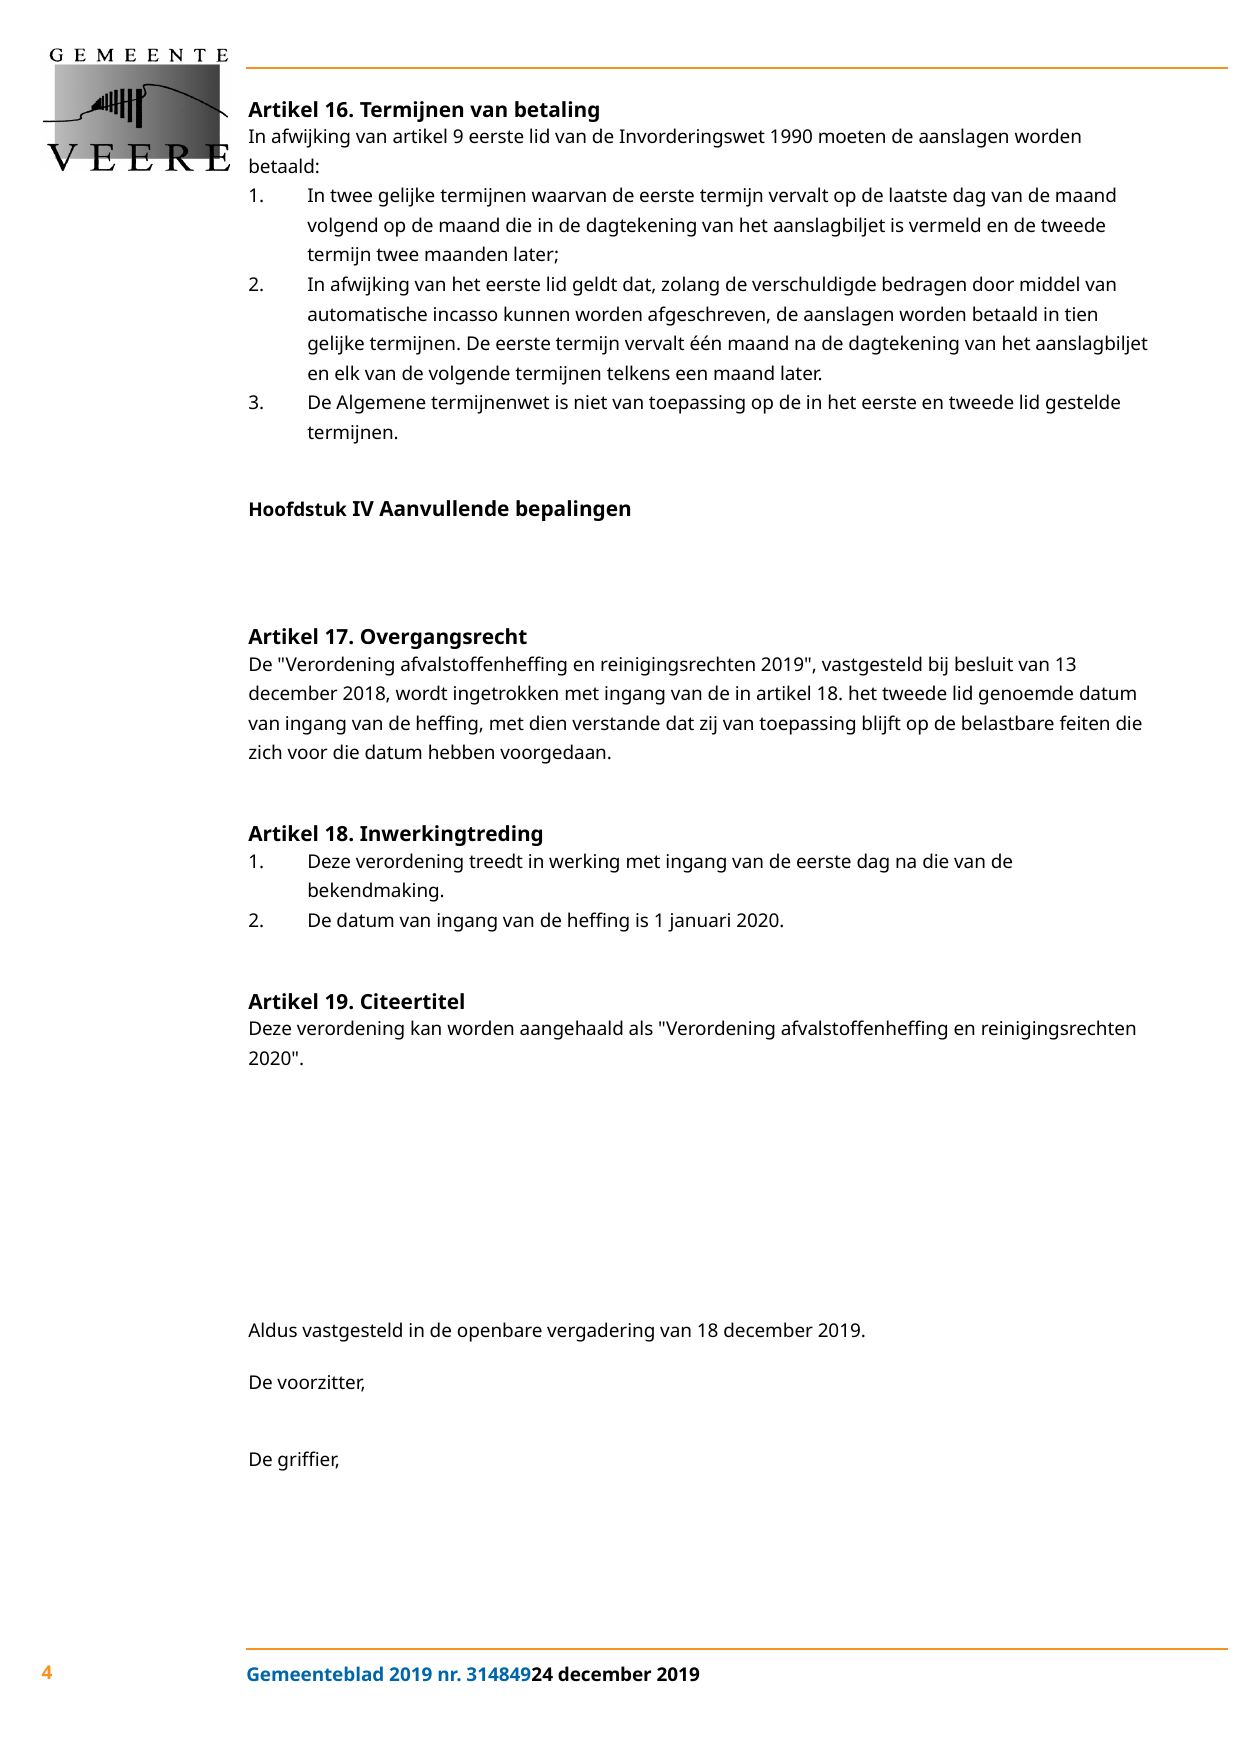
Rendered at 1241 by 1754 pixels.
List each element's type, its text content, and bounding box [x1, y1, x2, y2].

list De Algemene termijnenwet is niet van toepassing op de in het eerste en tweede lid gestelde termijnen. [248, 389, 1152, 445]
list Deze verordening treedt in werking met ingang van de eerste dag na die van de bekendmaking. [248, 848, 1152, 903]
text Deze verordening kan worden aangehaald als "Verordening afvalstoffenheffing en reinigingsrechten 2020". [248, 1016, 1152, 1071]
text De voorzitter, [248, 1369, 1152, 1395]
text Artikel 18. Inwerkingtreding [248, 819, 1152, 848]
list De datum van ingang van de heffing is 1 januari 2020. [248, 907, 1152, 933]
picture [41, 47, 231, 172]
text In afwijking van artikel 9 eerste lid van de Invorderingswet 1990 moeten de aanslagen worden betaald: [248, 123, 1152, 178]
text Aldus vastgesteld in de openbare vergadering van 18 december 2019. [248, 1318, 1152, 1343]
list In twee gelijke termijnen waarvan de eerste termijn vervalt op de laatste dag van de maand volgend op de maand die in de dagtekening van het aanslagbiljet is vermeld en de tweede termijn twee maanden later; [248, 182, 1152, 267]
text De "Verordening afvalstoffenheffing en reinigingsrechten 2019", vastgesteld bij besluit van 13 december 2018, wordt ingetrokken met ingang van de in artikel 18. het tweede lid genoemde datum van ingang van de heffing, met dien verstande dat zij van toepassing blijft op de belastbare feiten die zich voor die datum hebben voorgedaan. [248, 651, 1152, 765]
text Hoofdstuk IV Aanvullende bepalingen [248, 494, 1152, 523]
text De griffier, [248, 1446, 1152, 1472]
list In afwijking van het eerste lid geldt dat, zolang de verschuldigde bedragen door middel van automatische incasso kunnen worden afgeschreven, de aanslagen worden betaald in tien gelijke termijnen. De eerste termijn vervalt één maand na de dagtekening van het aanslagbiljet en elk van de volgende termijnen telkens een maand later. [248, 271, 1152, 386]
text Artikel 19. Citeertitel [248, 987, 1152, 1016]
text Artikel 17. Overgangsrecht [248, 622, 1152, 651]
text Artikel 16. Termijnen van betaling [248, 95, 1152, 123]
